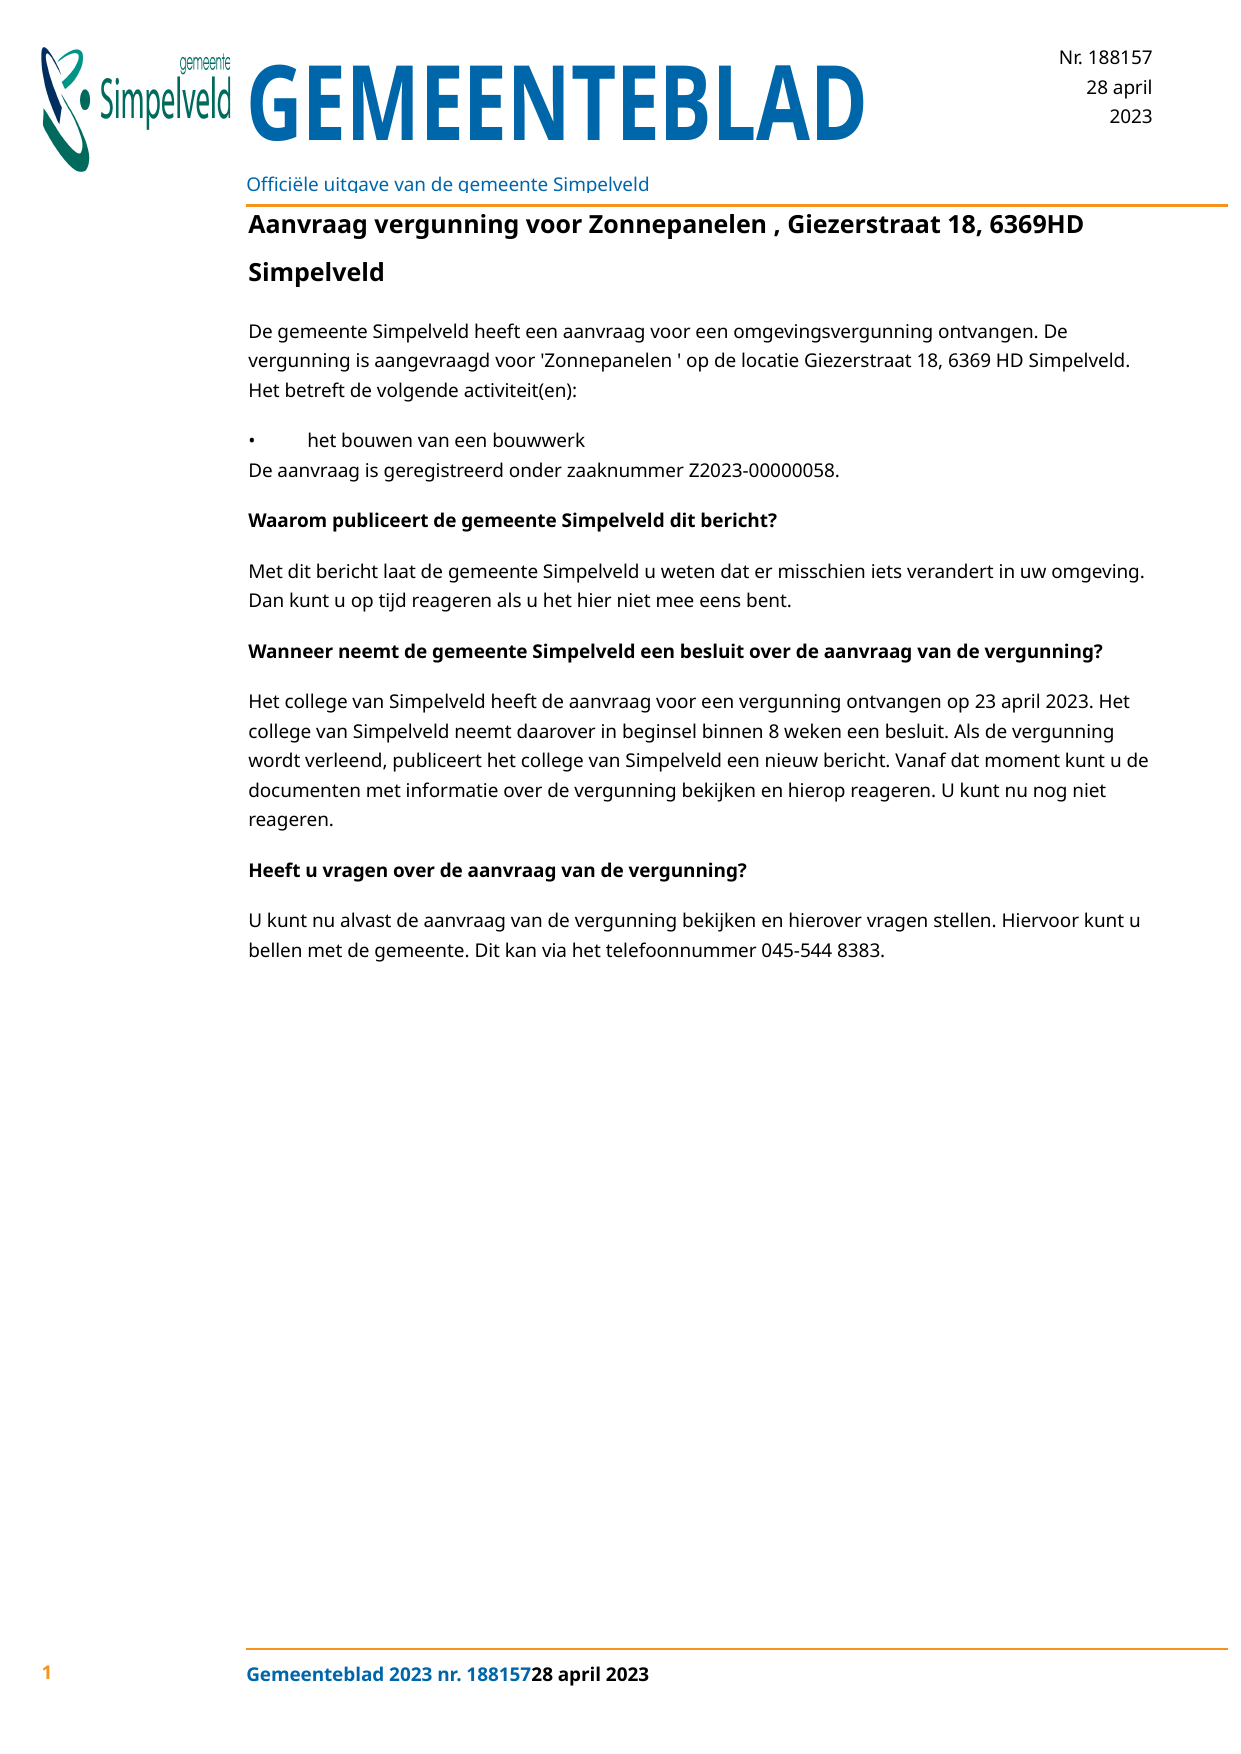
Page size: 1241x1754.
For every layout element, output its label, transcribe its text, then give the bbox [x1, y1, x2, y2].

text Met dit bericht laat de gemeente Simpelveld u weten dat er misschien iets verandert in uw omgeving. Dan kunt u op tijd reageren als u het hier niet mee eens bent. [248, 558, 1152, 613]
picture [41, 47, 231, 172]
text Aanvraag vergunning voor Zonnepanelen , Giezerstraat 18, 6369HD Simpelveld [248, 207, 1152, 288]
text Heeft u vragen over de aanvraag van de vergunning? [248, 857, 1152, 883]
text De gemeente Simpelveld heeft een aanvraag voor een omgevingsvergunning ontvangen. De vergunning is aangevraagd voor 'Zonnepanelen ' op de locatie Giezerstraat 18, 6369 HD Simpelveld. Het betreft de volgende activiteit(en): [248, 318, 1152, 403]
text Het college van Simpelveld heeft de aanvraag voor een vergunning ontvangen op 23 april 2023. Het college van Simpelveld neemt daarover in beginsel binnen 8 weken een besluit. Als de vergunning wordt verleend, publiceert het college van Simpelveld een nieuw bericht. Vanaf dat moment kunt u de documenten met informatie over de vergunning bekijken en hierop reageren. U kunt nu nog niet reageren. [248, 688, 1152, 832]
text De aanvraag is geregistreerd onder zaaknummer Z2023-00000058. [248, 457, 1152, 483]
text Waarom publiceert de gemeente Simpelveld dit bericht? [248, 507, 1152, 533]
text U kunt nu alvast de aanvraag van de vergunning bekijken en hierover vragen stellen. Hiervoor kunt u bellen met de gemeente. Dit kan via het telefoonnummer 045-544 8383. [248, 907, 1152, 963]
text Wanneer neemt de gemeente Simpelveld een besluit over de aanvraag van de vergunning? [248, 638, 1152, 664]
list het bouwen van een bouwwerk [248, 427, 1152, 453]
